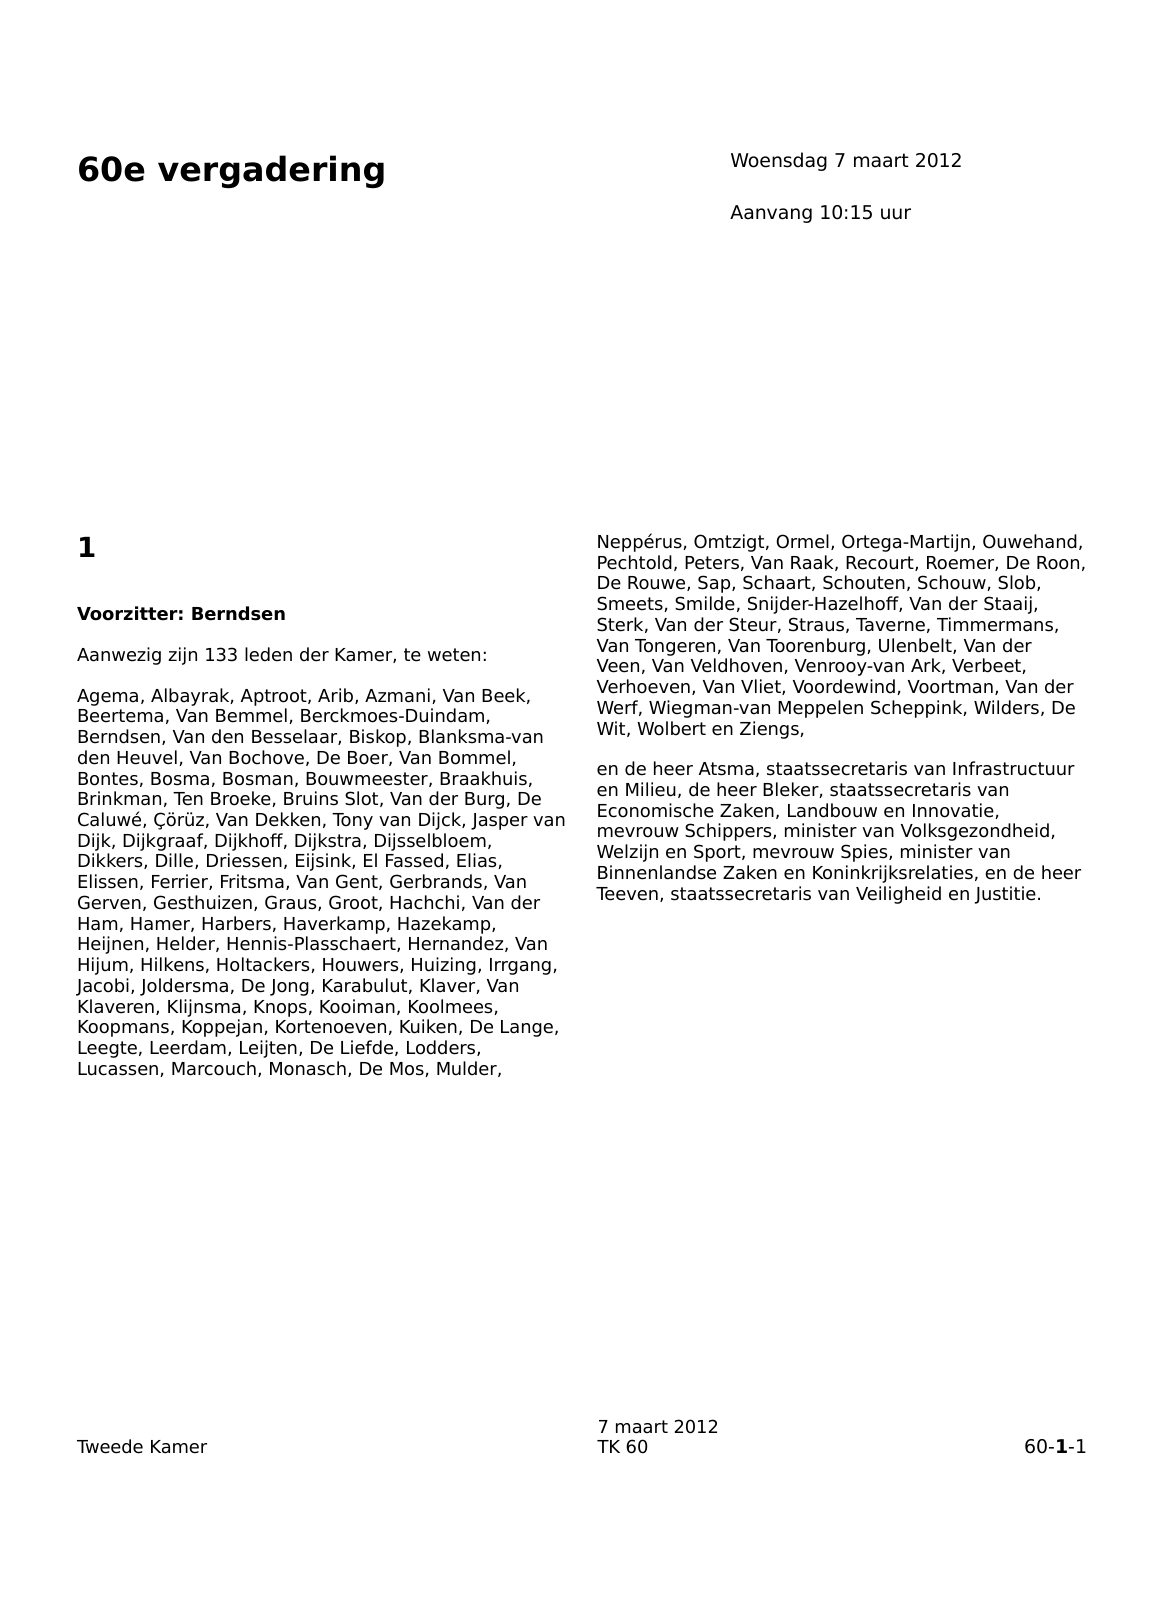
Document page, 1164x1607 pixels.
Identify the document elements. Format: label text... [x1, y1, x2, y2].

title 1 [77, 532, 567, 564]
text Aanwezig zijn 133 leden der Kamer, te weten: [77, 645, 567, 666]
text Voorzitter: Berndsen [77, 604, 567, 625]
table_header 60e vergadering [77, 150, 730, 254]
text Agema, Albayrak, Aptroot, Arib, Azmani, Van Beek, Beertema, Van Bemmel, Berckmoes-Duindam, Berndsen, Van den Besselaar, Biskop, Blanksma-van den Heuvel, Van Bochove, De Boer, Van Bommel, Bontes, Bosma, Bosman, Bouwmeester, Braakhuis, Brinkman, Ten Broeke, Bruins Slot, Van der Burg, De Caluwé, Çörüz, Van Dekken, Tony van Dijck, Jasper van Dijk, Dijkgraaf, Dijkhoff, Dijkstra, Dijsselbloem, Dikkers, Dille, Driessen, Eijsink, El Fassed, Elias, Elissen, Ferrier, Fritsma, Van Gent, Gerbrands, Van Gerven, Gesthuizen, Graus, Groot, Hachchi, Van der Ham, Hamer, Harbers, Haverkamp, Hazekamp, Heijnen, Helder, Hennis-Plasschaert, Hernandez, Van Hijum, Hilkens, Holtackers, Houwers, Huizing, Irrgang, Jacobi, Joldersma, De Jong, Karabulut, Klaver, Van Klaveren, Klijnsma, Knops, Kooiman, Koolmees, Koopmans, Koppejan, Kortenoeven, Kuiken, De Lange, Leegte, Leerdam, Leijten, De Liefde, Lodders, Lucassen, Marcouch, Monasch, De Mos, Mulder, [77, 686, 567, 1079]
table_header Woensdag 7 maart 2012 [730, 150, 1087, 202]
text en de heer Atsma, staatssecretaris van Infrastructuur en Milieu, de heer Bleker, staatssecretaris van Economische Zaken, Landbouw en Innovatie, mevrouw Schippers, minister van Volksgezondheid, Welzijn en Sport, mevrouw Spies, minister van Binnenlandse Zaken en Koninkrijksrelaties, en de heer Teeven, staatssecretaris van Veiligheid en Justitie. [596, 759, 1087, 904]
text Neppérus, Omtzigt, Ormel, Ortega-Martijn, Ouwehand, Pechtold, Peters, Van Raak, Recourt, Roemer, De Roon, De Rouwe, Sap, Schaart, Schouten, Schouw, Slob, Smeets, Smilde, Snijder-Hazelhoff, Van der Staaij, Sterk, Van der Steur, Straus, Taverne, Timmermans, Van Tongeren, Van Toorenburg, Ulenbelt, Van der Veen, Van Veldhoven, Venrooy-van Ark, Verbeet, Verhoeven, Van Vliet, Voordewind, Voortman, Van der Werf, Wiegman-van Meppelen Scheppink, Wilders, De Wit, Wolbert en Ziengs, [596, 532, 1087, 739]
table_cell Aanvang 10:15 uur [730, 202, 1087, 254]
